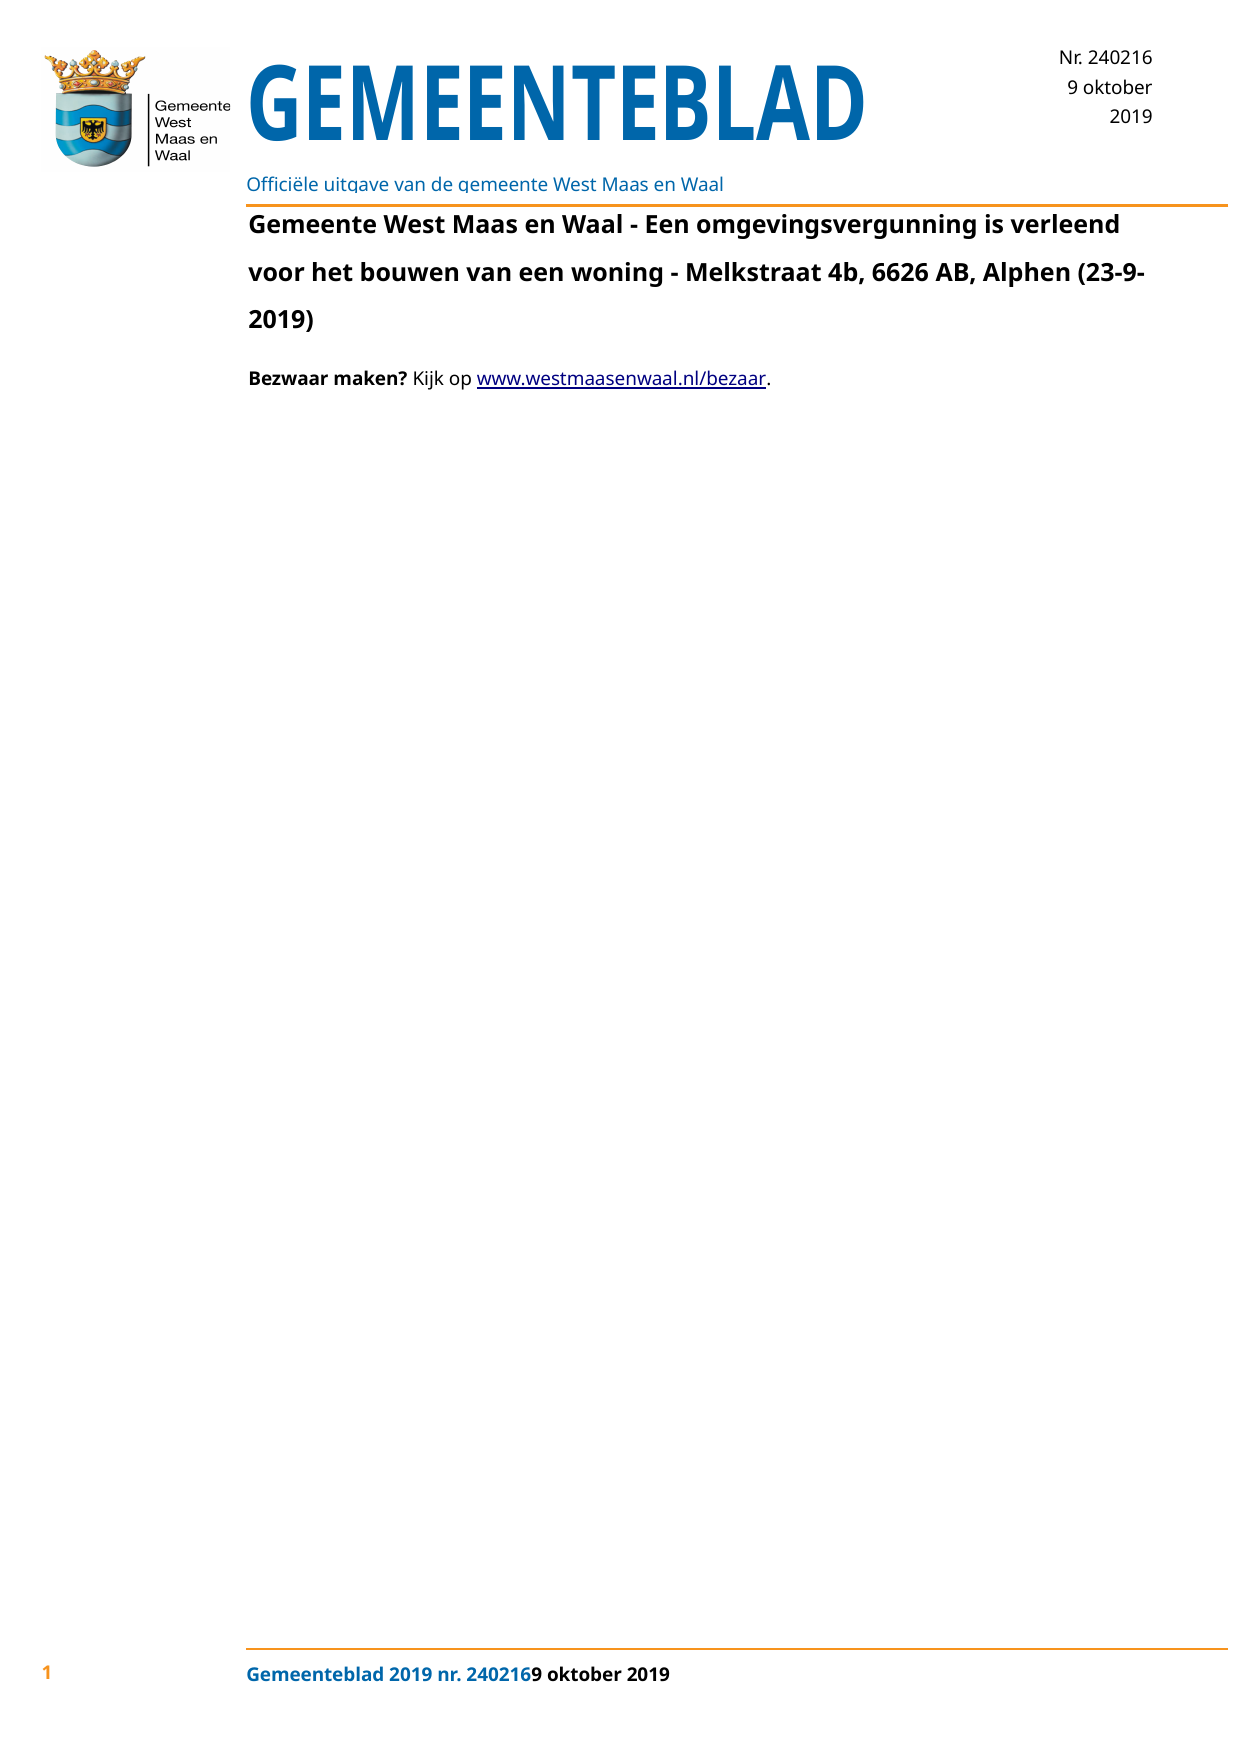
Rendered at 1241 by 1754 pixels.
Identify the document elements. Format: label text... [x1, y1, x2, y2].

text Bezwaar maken? Kijk op www.westmaasenwaal.nl/bezaar. [248, 366, 1152, 391]
text Gemeente West Maas en Waal - Een omgevingsvergunning is verleend voor het bouwen van een woning - Melkstraat 4b, 6626 AB, Alphen (23-9-2019) [248, 207, 1152, 336]
picture [41, 47, 231, 172]
